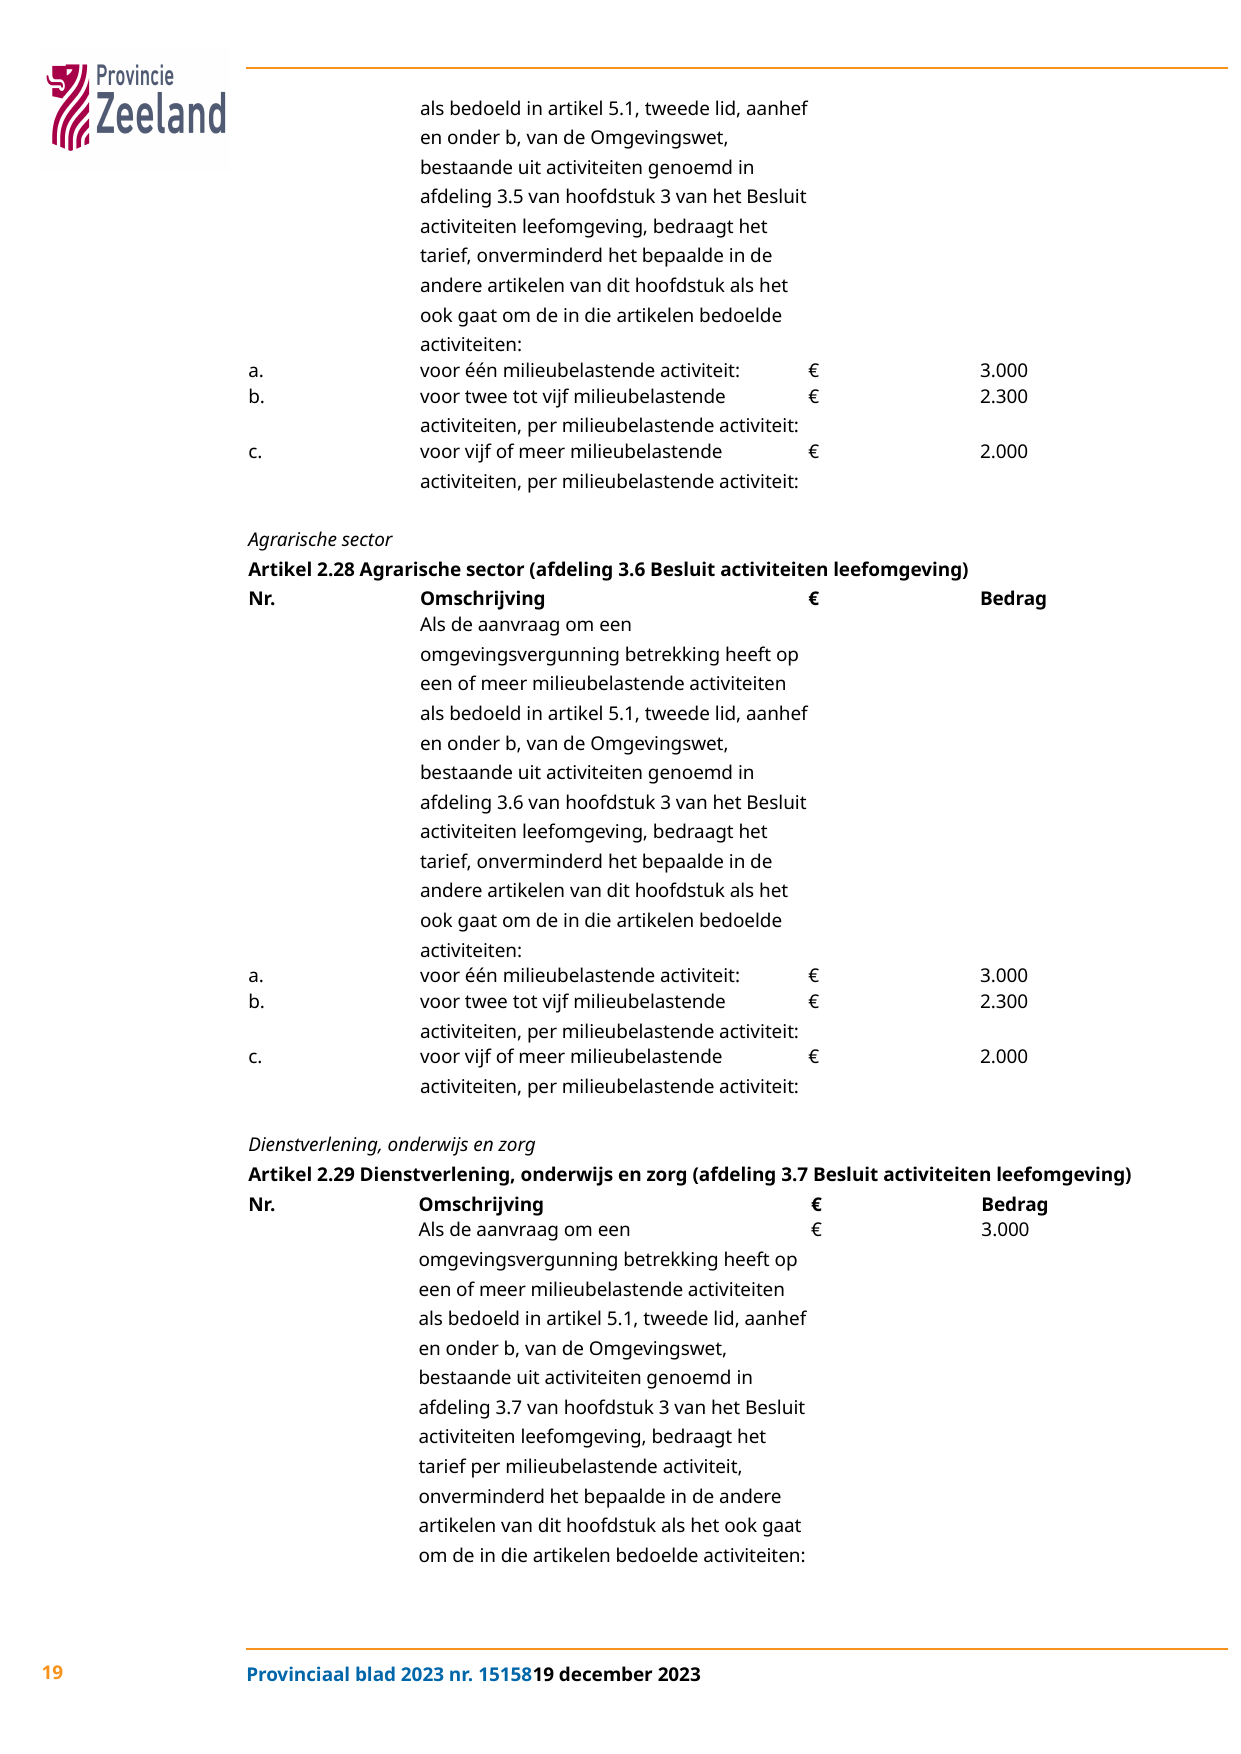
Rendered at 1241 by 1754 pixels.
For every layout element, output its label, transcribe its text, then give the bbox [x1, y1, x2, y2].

table_cell c. [248, 438, 420, 493]
text Artikel 2.28 Agrarische sector (afdeling 3.6 Besluit activiteiten leefomgeving) [248, 556, 1152, 582]
table_cell 2.300 [980, 383, 1152, 438]
table_cell 3.000 [980, 357, 1152, 383]
table_header € [811, 1191, 981, 1217]
text Dienstverlening, onderwijs en zorg [248, 1132, 1152, 1157]
table_cell a. [248, 357, 420, 383]
table_cell € [808, 357, 980, 383]
table_header Nr. [248, 1191, 418, 1217]
table_cell 2.000 [980, 1044, 1152, 1099]
table_cell € [808, 963, 980, 988]
table_cell b. [248, 383, 420, 438]
table_cell € [808, 988, 980, 1043]
table_cell voor twee tot vijf milieubelastende activiteiten, per milieubelastende activiteit: [420, 383, 808, 438]
table_cell [980, 611, 1152, 962]
table_cell a. [248, 963, 420, 988]
table_cell voor één milieubelastende activiteit: [420, 963, 808, 988]
table_header Omschrijving [418, 1191, 811, 1217]
table_cell Als de aanvraag om een omgevingsvergunning betrekking heeft op een of meer milieubelastende activiteiten als bedoeld in artikel 5.1, tweede lid, aanhef en onder b, van de Omgevingswet, bestaande uit activiteiten genoemd in afdeling 3.6 van hoofdstuk 3 van het Besluit activiteiten leefomgeving, bedraagt het tarief, onverminderd het bepaalde in de andere artikelen van dit hoofdstuk als het ook gaat om de in die artikelen bedoelde activiteiten: [420, 611, 808, 962]
table_header Bedrag [981, 1191, 1152, 1217]
table_cell [808, 611, 980, 962]
table_cell 3.000 [980, 963, 1152, 988]
text Agrarische sector [248, 526, 1152, 552]
table_header € [808, 586, 980, 611]
table_cell 2.300 [980, 988, 1152, 1043]
table_header Omschrijving [420, 586, 808, 611]
table_cell c. [248, 1044, 420, 1099]
table_cell [980, 95, 1152, 357]
picture [41, 47, 231, 172]
table_cell 3.000 [981, 1217, 1152, 1568]
table_cell voor één milieubelastende activiteit: [420, 357, 808, 383]
table_cell voor vijf of meer milieubelastende activiteiten, per milieubelastende activiteit: [420, 1044, 808, 1099]
table_cell € [808, 383, 980, 438]
table_cell [248, 1217, 418, 1568]
text Artikel 2.29 Dienstverlening, onderwijs en zorg (afdeling 3.7 Besluit activiteiten leefomgeving) [248, 1161, 1152, 1187]
table_cell voor vijf of meer milieubelastende activiteiten, per milieubelastende activiteit: [420, 438, 808, 493]
table_cell [248, 95, 420, 357]
table_cell [808, 95, 980, 357]
table_cell b. [248, 988, 420, 1043]
table_cell € [811, 1217, 981, 1568]
table_cell € [808, 1044, 980, 1099]
table_cell € [808, 438, 980, 493]
table_cell Als de aanvraag om een omgevingsvergunning betrekking heeft op een of meer milieubelastende activiteiten als bedoeld in artikel 5.1, tweede lid, aanhef en onder b, van de Omgevingswet, bestaande uit activiteiten genoemd in afdeling 3.7 van hoofdstuk 3 van het Besluit activiteiten leefomgeving, bedraagt het tarief per milieubelastende activiteit, onverminderd het bepaalde in de andere artikelen van dit hoofdstuk als het ook gaat om de in die artikelen bedoelde activiteiten: [418, 1217, 811, 1568]
table_header Bedrag [980, 586, 1152, 611]
table_header Nr. [248, 586, 420, 611]
table_cell [248, 611, 420, 962]
table_cell 2.000 [980, 438, 1152, 493]
table_cell als bedoeld in artikel 5.1, tweede lid, aanhef en onder b, van de Omgevingswet, bestaande uit activiteiten genoemd in afdeling 3.5 van hoofdstuk 3 van het Besluit activiteiten leefomgeving, bedraagt het tarief, onverminderd het bepaalde in de andere artikelen van dit hoofdstuk als het ook gaat om de in die artikelen bedoelde activiteiten: [420, 95, 808, 357]
table_cell voor twee tot vijf milieubelastende activiteiten, per milieubelastende activiteit: [420, 988, 808, 1043]
